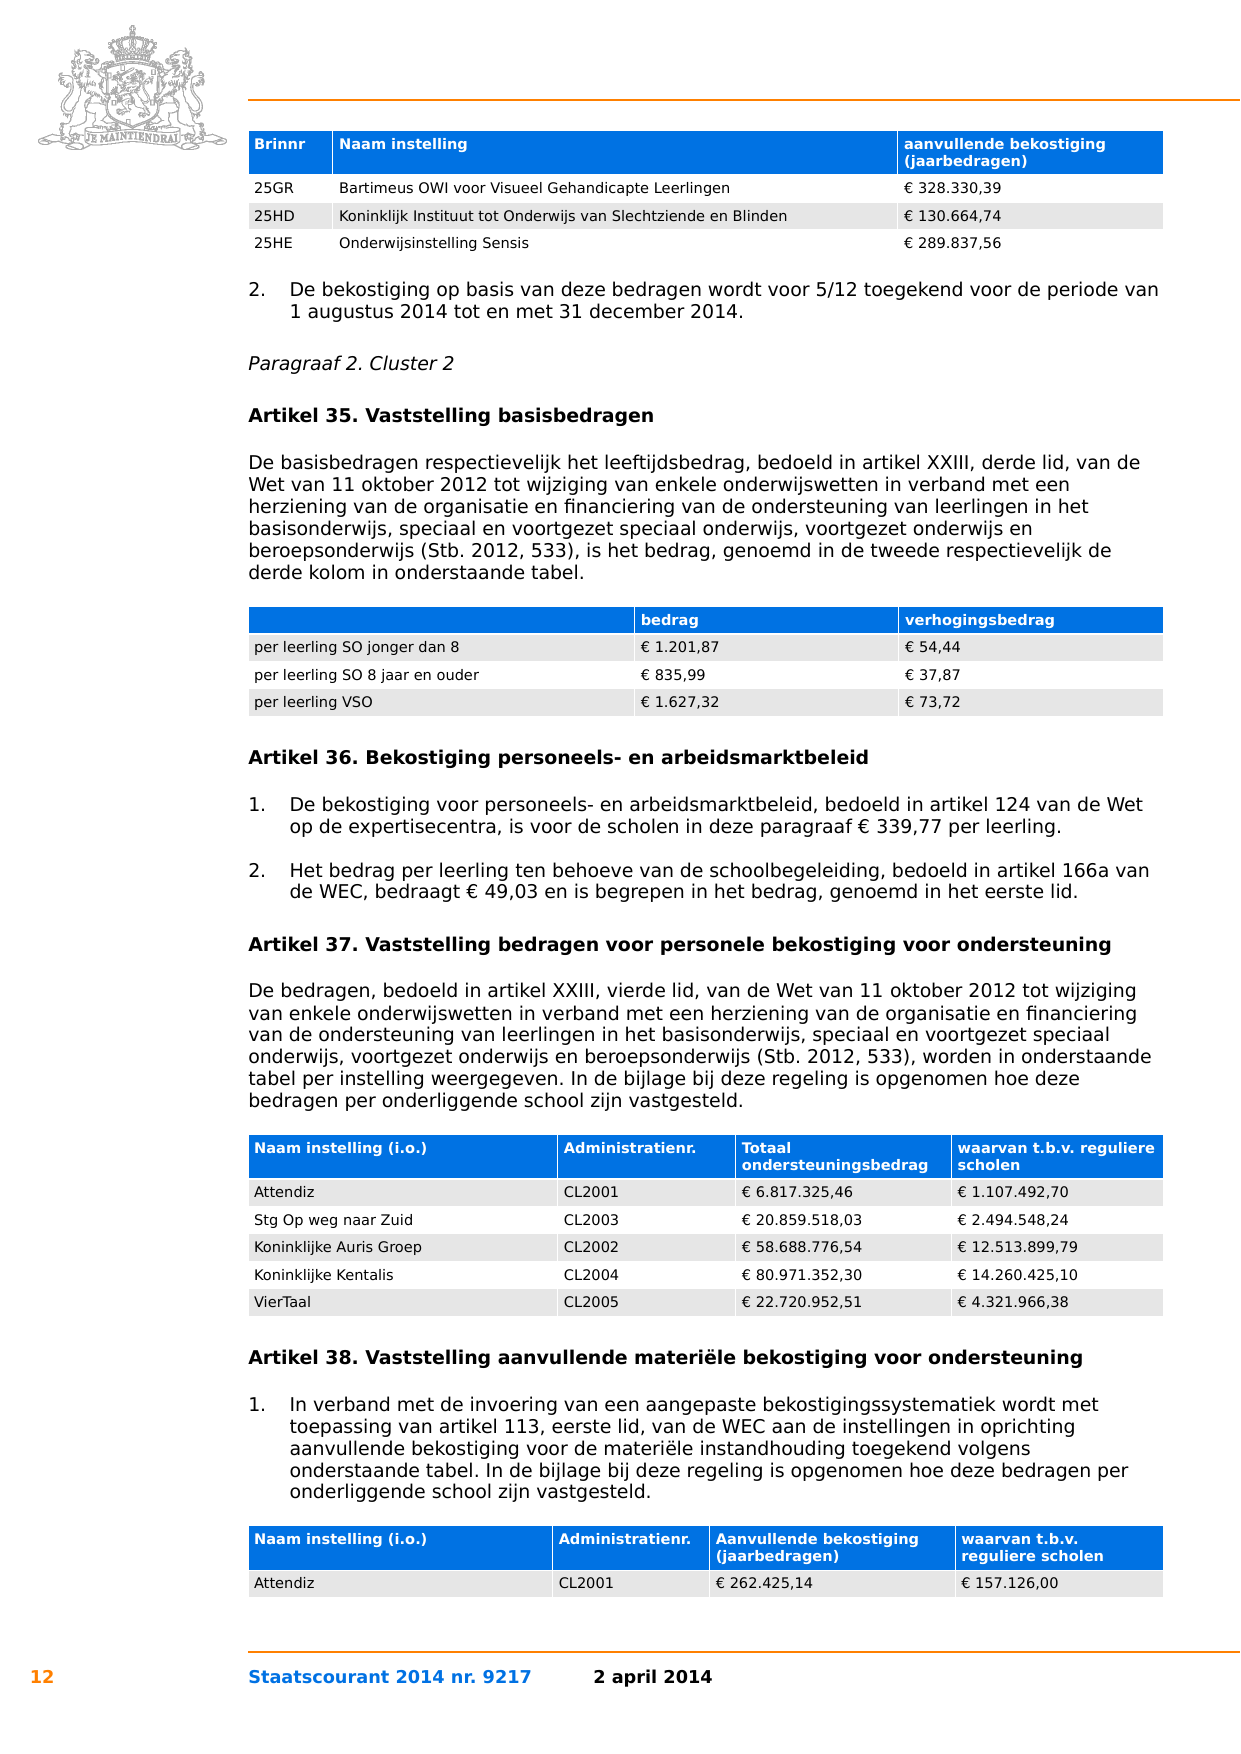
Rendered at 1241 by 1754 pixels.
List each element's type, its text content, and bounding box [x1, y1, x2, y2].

table_cell VierTaal [249, 1289, 557, 1316]
table_header bedrag [635, 607, 898, 633]
table_cell CL2001 [558, 1180, 735, 1206]
table_header waarvan t.b.v. reguliere scholen [956, 1526, 1163, 1570]
table_cell € 4.321.966,38 [952, 1289, 1163, 1316]
subtitle Artikel 37. Vaststelling bedragen voor personele bekostiging voor ondersteuning [248, 933, 1163, 955]
table_cell € 2.494.548,24 [952, 1207, 1163, 1233]
picture [38, 25, 227, 150]
table_cell € 1.627,32 [635, 689, 898, 716]
table_cell Attendiz [249, 1180, 557, 1206]
table_cell € 14.260.425,10 [952, 1262, 1163, 1288]
table_header Aanvullende bekostiging (jaarbedragen) [710, 1526, 955, 1570]
table_cell € 73,72 [899, 689, 1163, 716]
table_cell per leerling VSO [249, 689, 634, 716]
subtitle Artikel 35. Vaststelling basisbedragen [248, 405, 1163, 427]
table_cell Koninklijke Kentalis [249, 1262, 557, 1288]
table_cell Koninklijk Instituut tot Onderwijs van Slechtziende en Blinden [333, 203, 897, 229]
table_header Administratienr. [553, 1526, 709, 1570]
table_cell € 835,99 [635, 662, 898, 688]
table_cell € 1.107.492,70 [952, 1180, 1163, 1206]
subtitle Artikel 36. Bekostiging personeels- en arbeidsmarktbeleid [248, 747, 1163, 769]
table_header Naam instelling [333, 131, 897, 174]
table_cell € 157.126,00 [956, 1571, 1163, 1597]
table_cell € 289.837,56 [898, 230, 1163, 256]
text De basisbedragen respectievelijk het leeftijdsbedrag, bedoeld in artikel XXIII, derde lid, van de Wet van 11 oktober 2012 tot wijziging van enkele onderwijswetten in verband met een herziening van de organisatie en financiering van de ondersteuning van leerlingen in het basisonderwijs, speciaal en voortgezet speciaal onderwijs, voortgezet onderwijs en beroepsonderwijs (Stb. 2012, 533), is het bedrag, genoemd in de tweede respectievelijk de derde kolom in onderstaande tabel. [248, 452, 1163, 584]
table_cell 25HD [249, 203, 332, 229]
subtitle Paragraaf 2. Cluster 2 [248, 353, 1163, 375]
table_header waarvan t.b.v. reguliere scholen [952, 1135, 1163, 1178]
table_cell Bartimeus OWI voor Visueel Gehandicapte Leerlingen [333, 175, 897, 202]
table_cell CL2005 [558, 1289, 735, 1316]
table_header Naam instelling (i.o.) [249, 1135, 557, 1178]
table_header Naam instelling (i.o.) [249, 1526, 552, 1570]
table_cell per leerling SO 8 jaar en ouder [249, 662, 634, 688]
table_cell € 130.664,74 [898, 203, 1163, 229]
subtitle Artikel 38. Vaststelling aanvullende materiële bekostiging voor ondersteuning [248, 1347, 1163, 1368]
table_cell CL2003 [558, 1207, 735, 1233]
table_cell Stg Op weg naar Zuid [249, 1207, 557, 1233]
table_cell per leerling SO jonger dan 8 [249, 635, 634, 661]
table_cell Koninklijke Auris Groep [249, 1234, 557, 1261]
table_cell € 22.720.952,51 [736, 1289, 951, 1316]
text De bedragen, bedoeld in artikel XXIII, vierde lid, van de Wet van 11 oktober 2012 tot wijziging van enkele onderwijswetten in verband met een herziening van de organisatie en financiering van de ondersteuning van leerlingen in het basisonderwijs, speciaal en voortgezet speciaal onderwijs, voortgezet onderwijs en beroepsonderwijs (Stb. 2012, 533), worden in onderstaande tabel per instelling weergegeven. In de bijlage bij deze regeling is opgenomen hoe deze bedragen per onderliggende school zijn vastgesteld. [248, 980, 1163, 1112]
table_cell € 328.330,39 [898, 175, 1163, 202]
table_cell CL2004 [558, 1262, 735, 1288]
table_cell 25HE [249, 230, 332, 256]
text 1. In verband met de invoering van een aangepaste bekostigingssystematiek wordt met toepassing van artikel 113, eerste lid, van de WEC aan de instellingen in oprichting aanvullende bekostiging voor de materiële instandhouding toegekend volgens onderstaande tabel. In de bijlage bij deze regeling is opgenomen hoe deze bedragen per onderliggende school zijn vastgesteld. [248, 1393, 1163, 1503]
table_cell € 1.201,87 [635, 635, 898, 661]
table_cell € 54,44 [899, 635, 1163, 661]
text 1. De bekostiging voor personeels- en arbeidsmarktbeleid, bedoeld in artikel 124 van de Wet op de expertisecentra, is voor de scholen in deze paragraaf € 339,77 per leerling. [248, 794, 1163, 838]
table_header Totaal ondersteuningsbedrag [736, 1135, 951, 1178]
table_cell € 20.859.518,03 [736, 1207, 951, 1233]
table_cell € 58.688.776,54 [736, 1234, 951, 1261]
table_cell CL2002 [558, 1234, 735, 1261]
table_cell € 37,87 [899, 662, 1163, 688]
table_cell € 6.817.325,46 [736, 1180, 951, 1206]
table_cell 25GR [249, 175, 332, 202]
table_header Administratienr. [558, 1135, 735, 1178]
table_header Brinnr [249, 131, 332, 174]
table_cell € 12.513.899,79 [952, 1234, 1163, 1261]
table_cell Attendiz [249, 1571, 552, 1597]
table_header aanvullende bekostiging (jaarbedragen) [898, 131, 1163, 174]
table_cell € 262.425,14 [710, 1571, 955, 1597]
text 2. De bekostiging op basis van deze bedragen wordt voor 5/12 toegekend voor de periode van 1 augustus 2014 tot en met 31 december 2014. [248, 279, 1163, 323]
table_cell € 80.971.352,30 [736, 1262, 951, 1288]
text 2. Het bedrag per leerling ten behoeve van de schoolbegeleiding, bedoeld in artikel 166a van de WEC, bedraagt € 49,03 en is begrepen in het bedrag, genoemd in het eerste lid. [248, 859, 1163, 903]
table_cell CL2001 [553, 1571, 709, 1597]
table_header verhogingsbedrag [899, 607, 1163, 633]
table_cell Onderwijsinstelling Sensis [333, 230, 897, 256]
table_header [249, 607, 634, 633]
